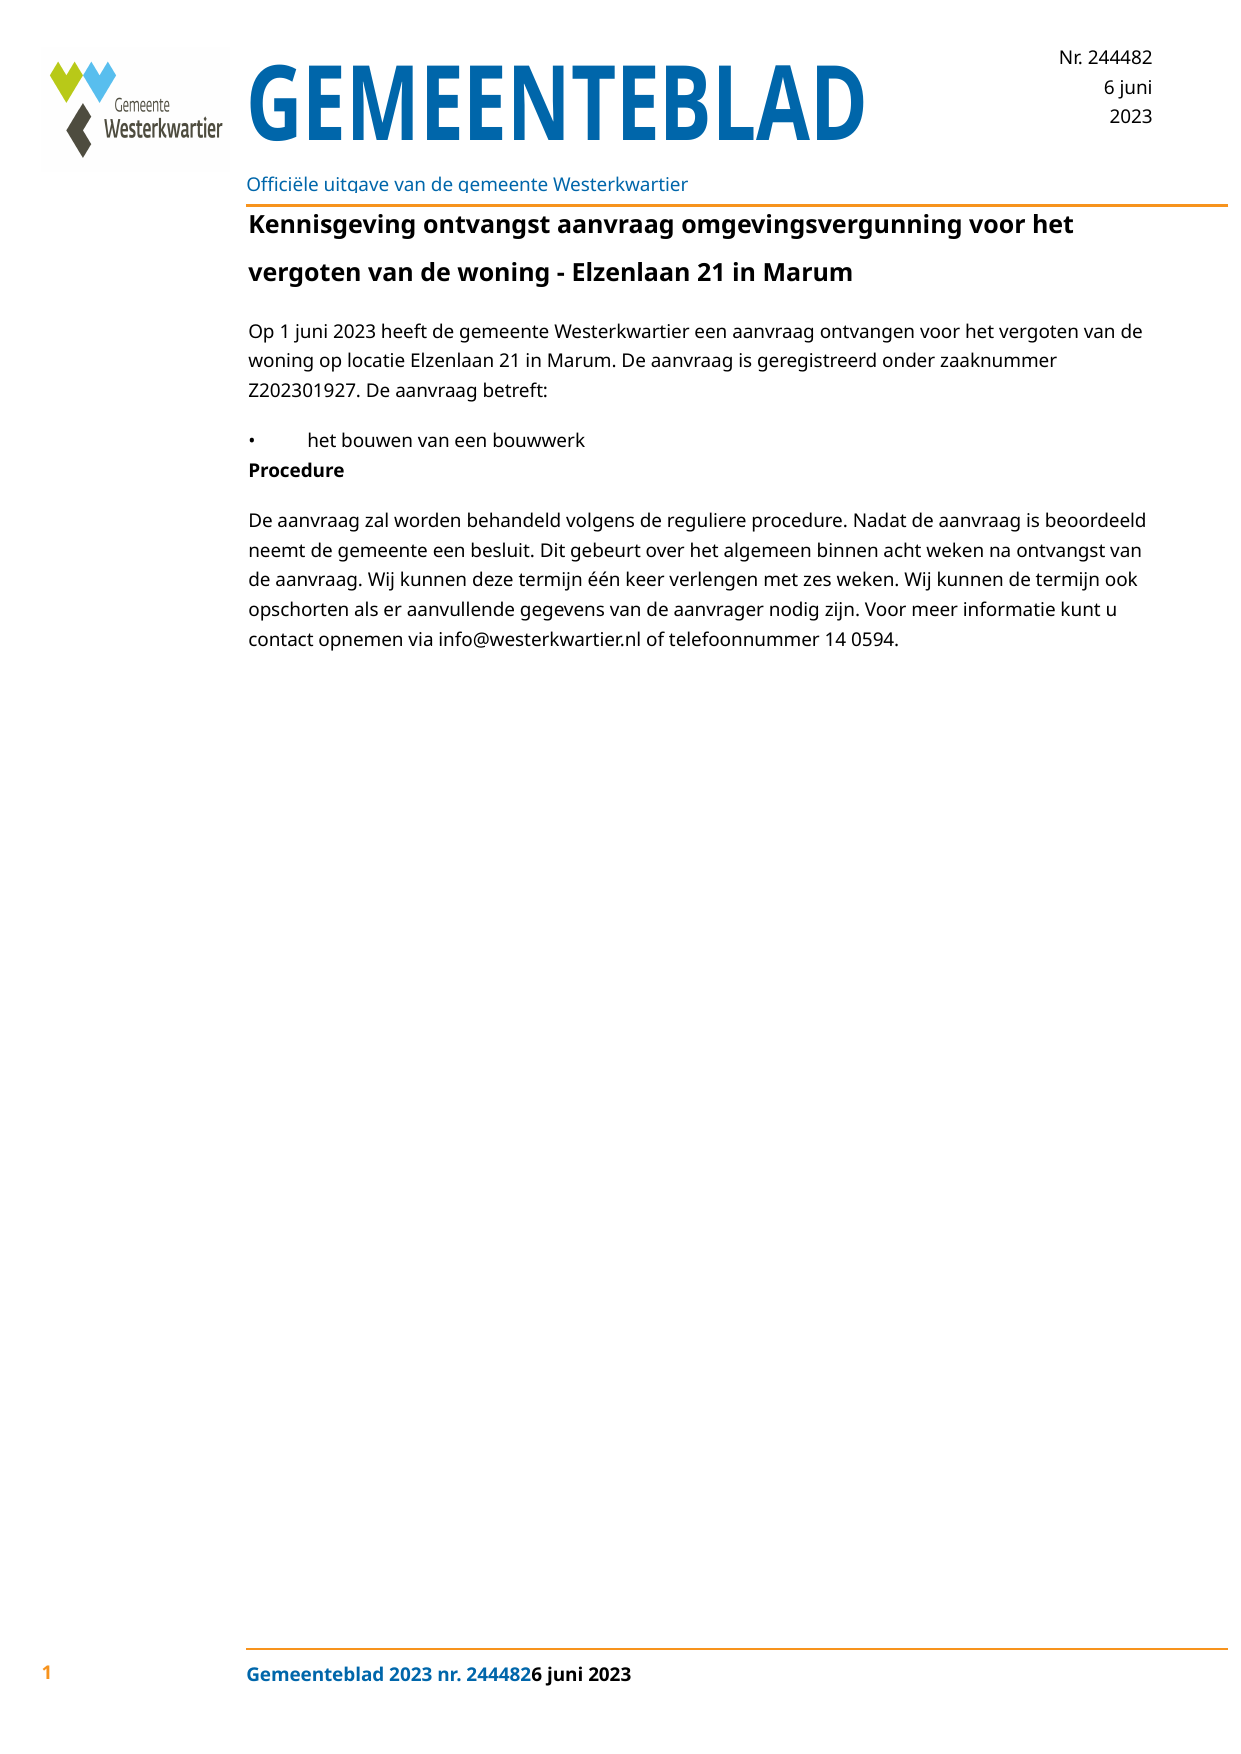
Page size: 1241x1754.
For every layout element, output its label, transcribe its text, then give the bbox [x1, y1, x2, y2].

text Kennisgeving ontvangst aanvraag omgevingsvergunning voor het vergoten van de woning - Elzenlaan 21 in Marum [248, 207, 1152, 288]
text Op 1 juni 2023 heeft de gemeente Westerkwartier een aanvraag ontvangen voor het vergoten van de woning op locatie Elzenlaan 21 in Marum. De aanvraag is geregistreerd onder zaaknummer Z202301927. De aanvraag betreft: [248, 318, 1152, 403]
text De aanvraag zal worden behandeld volgens de reguliere procedure. Nadat de aanvraag is beoordeeld neemt de gemeente een besluit. Dit gebeurt over het algemeen binnen acht weken na ontvangst van de aanvraag. Wij kunnen deze termijn één keer verlengen met zes weken. Wij kunnen de termijn ook opschorten als er aanvullende gegevens van de aanvrager nodig zijn. Voor meer informatie kunt u contact opnemen via info@westerkwartier.nl of telefoonnummer 14 0594. [248, 507, 1152, 652]
picture [41, 47, 231, 172]
list het bouwen van een bouwwerk [248, 427, 1152, 453]
text Procedure [248, 457, 1152, 483]
